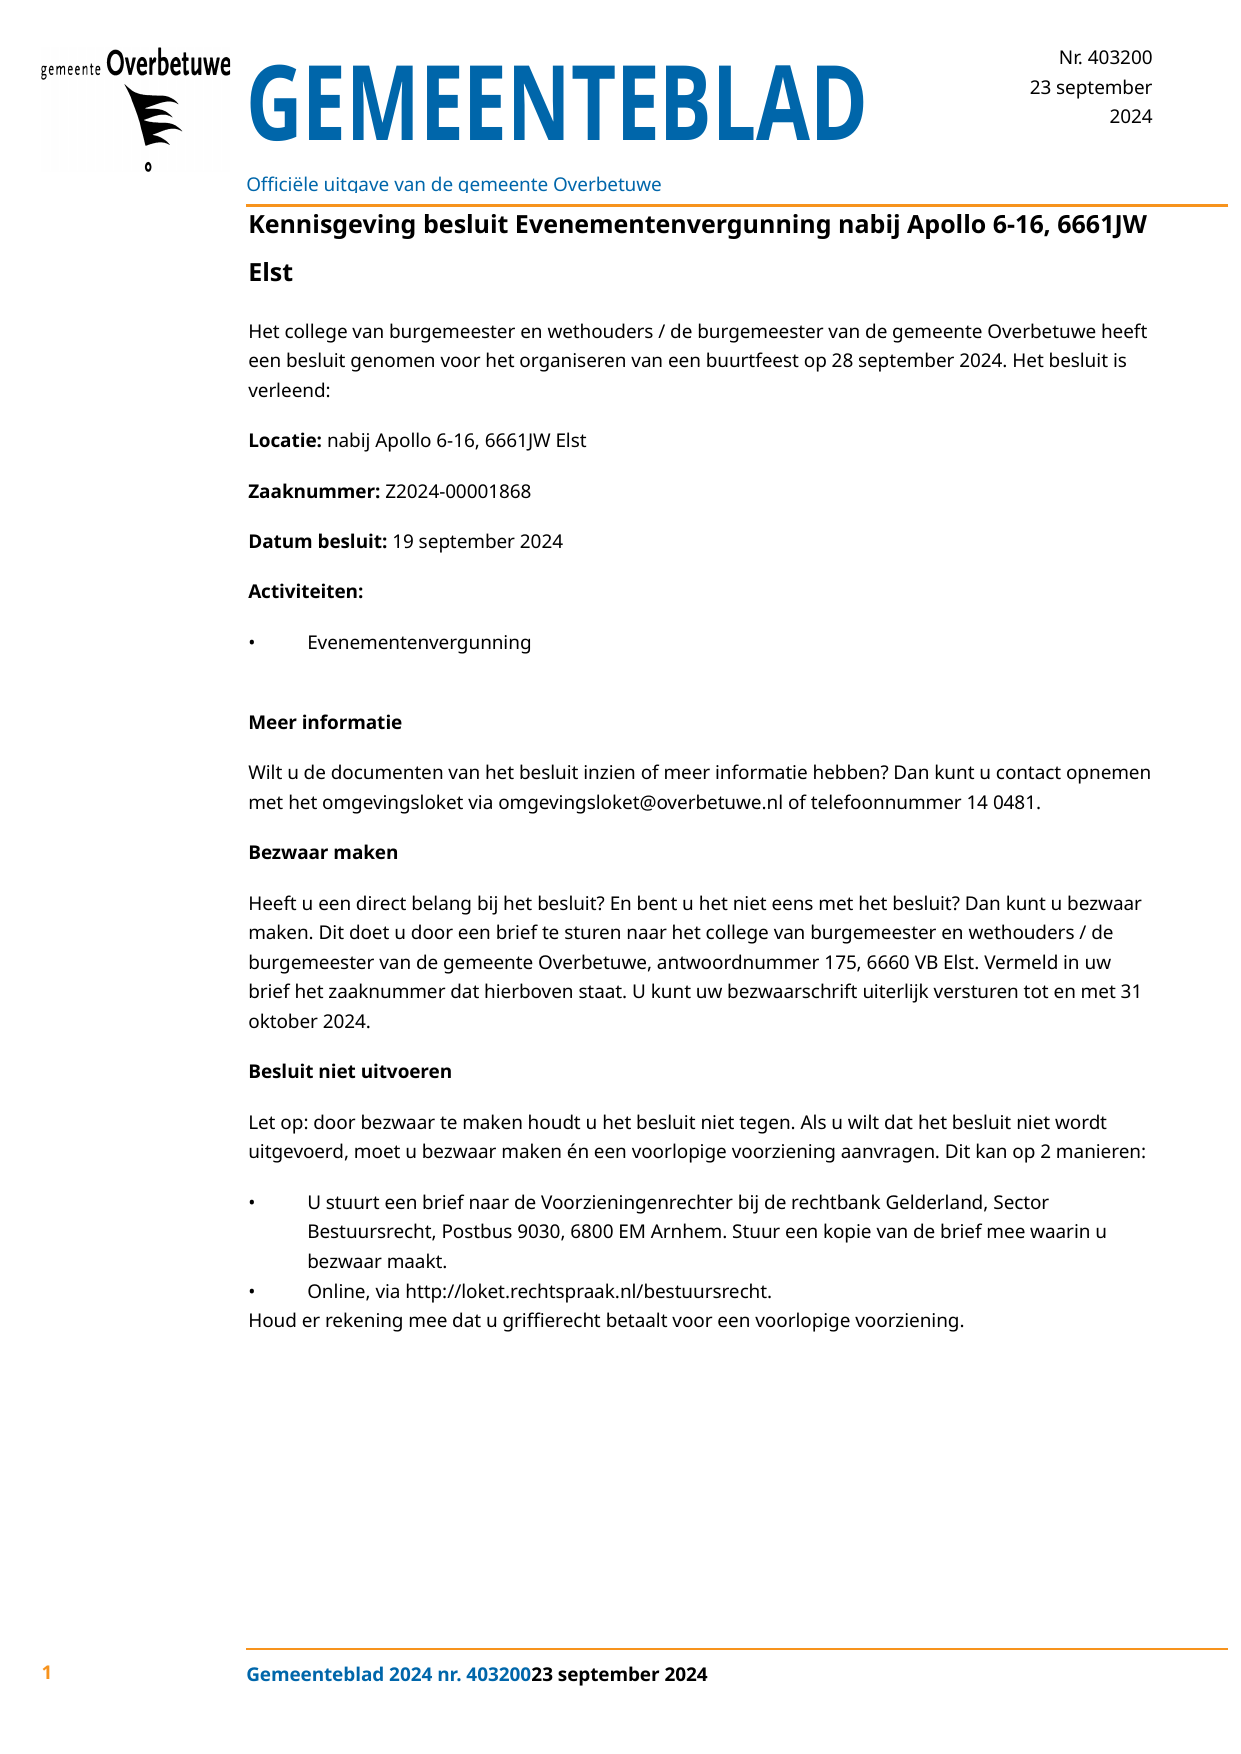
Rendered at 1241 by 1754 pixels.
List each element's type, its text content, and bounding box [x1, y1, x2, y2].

text Zaaknummer: Z2024-00001868 [248, 478, 1152, 504]
picture [41, 47, 231, 172]
text Wilt u de documenten van het besluit inzien of meer informatie hebben? Dan kunt u contact opnemen met het omgevingsloket via omgevingsloket@overbetuwe.nl of telefoonnummer 14 0481. [248, 759, 1152, 815]
text Bezwaar maken [248, 839, 1152, 865]
text Het college van burgemeester en wethouders / de burgemeester van de gemeente Overbetuwe heeft een besluit genomen voor het organiseren van een buurtfeest op 28 september 2024. Het besluit is verleend: [248, 318, 1152, 403]
text Heeft u een direct belang bij het besluit? En bent u het niet eens met het besluit? Dan kunt u bezwaar maken. Dit doet u door een brief te sturen naar het college van burgemeester en wethouders / de burgemeester van de gemeente Overbetuwe, antwoordnummer 175, 6660 VB Elst. Vermeld in uw brief het zaaknummer dat hierboven staat. U kunt uw bezwaarschrift uiterlijk versturen tot en met 31 oktober 2024. [248, 890, 1152, 1034]
text Let op: door bezwaar te maken houdt u het besluit niet tegen. Als u wilt dat het besluit niet wordt uitgevoerd, moet u bezwaar maken én een voorlopige voorziening aanvragen. Dit kan op 2 manieren: [248, 1109, 1152, 1164]
list Online, via http://loket.rechtspraak.nl/bestuursrecht. [248, 1278, 1152, 1304]
text Houd er rekening mee dat u griffierecht betaalt voor een voorlopige voorziening. [248, 1307, 1152, 1333]
text Datum besluit: 19 september 2024 [248, 528, 1152, 554]
text Meer informatie [248, 709, 1152, 735]
list Evenementenvergunning [248, 629, 1152, 655]
text Kennisgeving besluit Evenementenvergunning nabij Apollo 6-16, 6661JW Elst [248, 207, 1152, 288]
text Locatie: nabij Apollo 6-16, 6661JW Elst [248, 427, 1152, 453]
text Activiteiten: [248, 579, 1152, 604]
text Besluit niet uitvoeren [248, 1059, 1152, 1084]
list U stuurt een brief naar de Voorzieningenrechter bij de rechtbank Gelderland, Sector Bestuursrecht, Postbus 9030, 6800 EM Arnhem. Stuur een kopie van de brief mee waarin u bezwaar maakt. [248, 1189, 1152, 1274]
